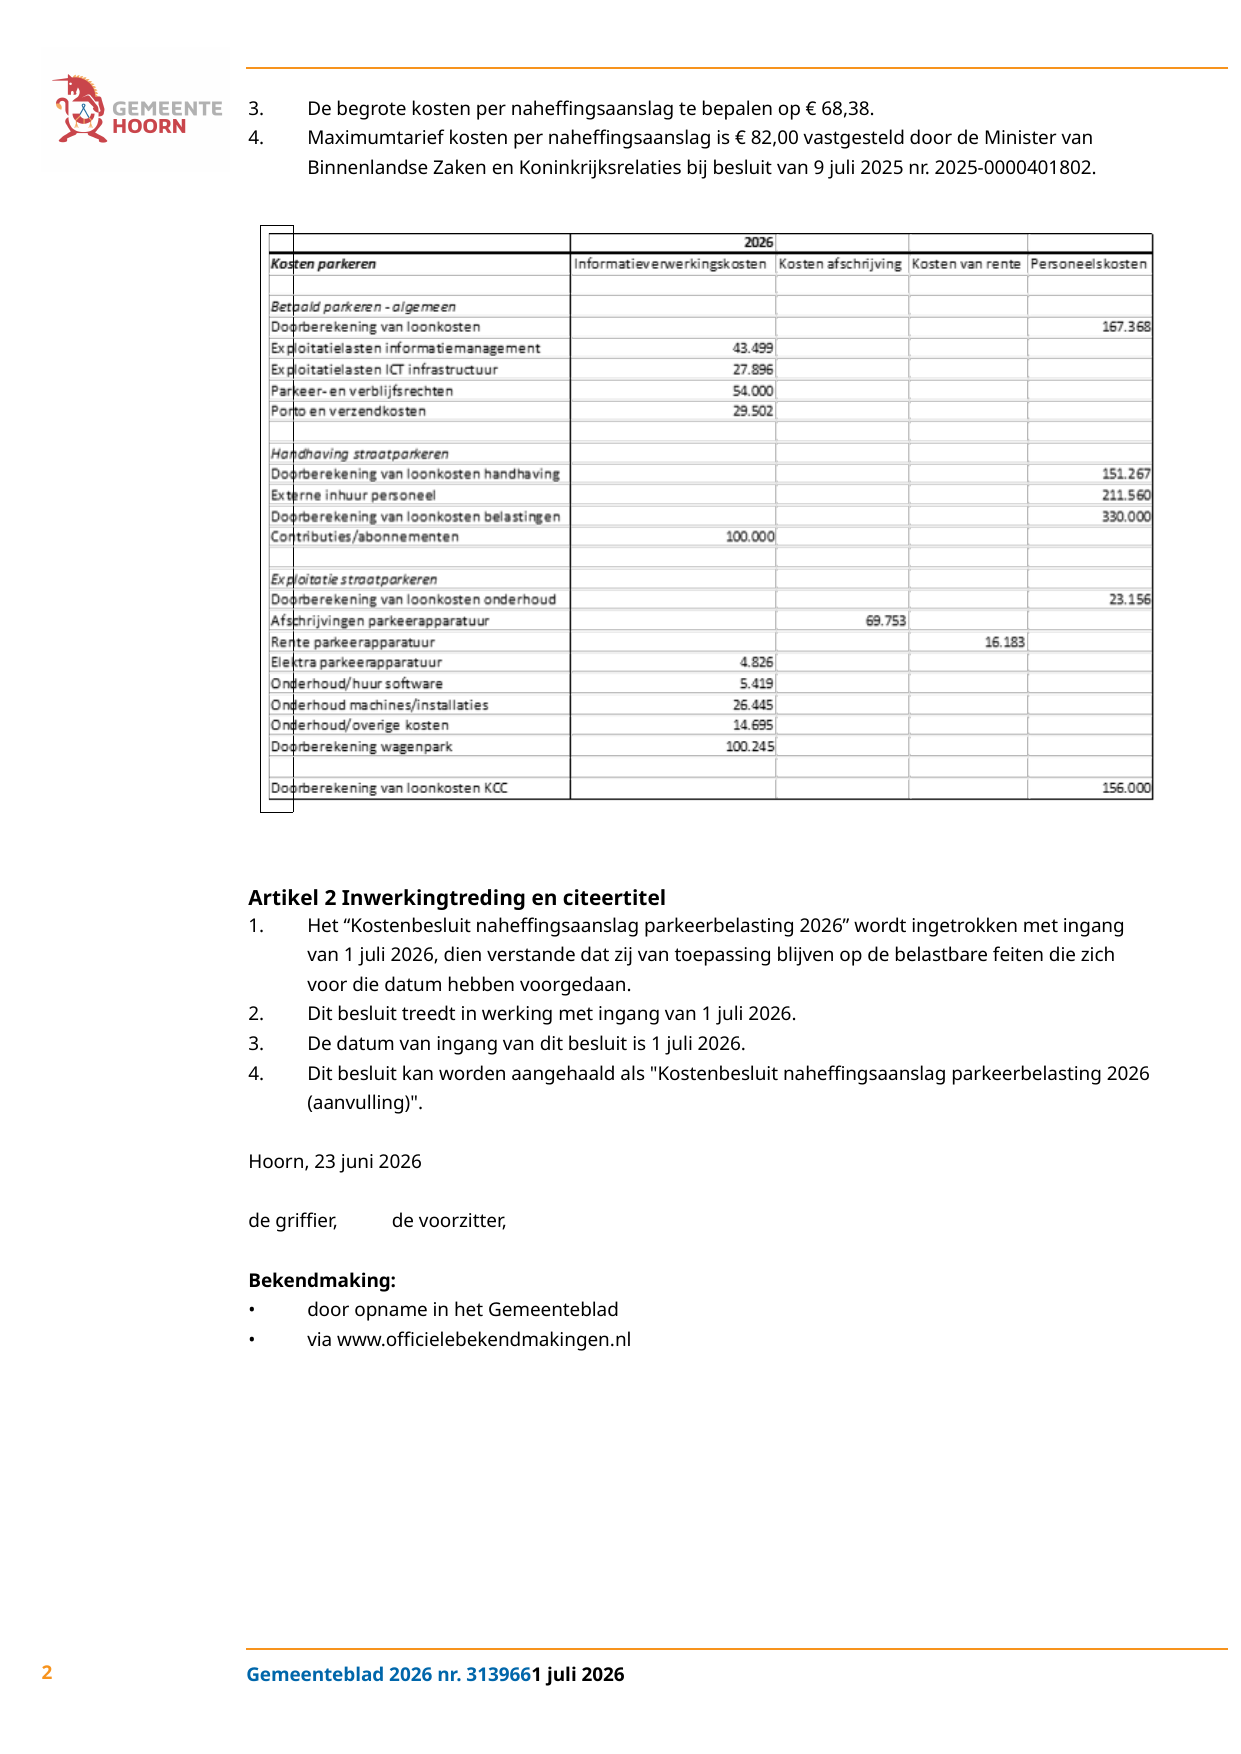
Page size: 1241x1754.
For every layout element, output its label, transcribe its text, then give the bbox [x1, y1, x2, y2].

list Het “Kostenbesluit naheffingsaanslag parkeerbelasting 2026” wordt ingetrokken met ingang van 1 juli 2026, dien verstande dat zij van toepassing blijven op de belastbare feiten die zich voor die datum hebben voorgedaan. [248, 912, 1152, 997]
list via www.officielebekendmakingen.nl [248, 1326, 1152, 1352]
list De datum van ingang van dit besluit is 1 juli 2026. [248, 1030, 1152, 1056]
picture [268, 233, 1155, 803]
picture [41, 47, 231, 172]
list De begrote kosten per naheffingsaanslag te bepalen op € 68,38. [248, 95, 1152, 121]
text Hoorn, 23 juni 2026 [248, 1148, 1152, 1174]
text de griffier, de voorzitter, [248, 1208, 1152, 1233]
list Dit besluit kan worden aangehaald als "Kostenbesluit naheffingsaanslag parkeerbelasting 2026 (aanvulling)". [248, 1060, 1152, 1115]
list Maximumtarief kosten per naheffingsaanslag is € 82,00 vastgesteld door de Minister van Binnenlandse Zaken en Koninkrijksrelaties bij besluit van 9 juli 2025 nr. 2025-0000401802. [248, 124, 1152, 180]
text Bekendmaking: [248, 1267, 1152, 1293]
list door opname in het Gemeenteblad [248, 1296, 1152, 1322]
list Dit besluit treedt in werking met ingang van 1 juli 2026. [248, 1001, 1152, 1026]
text Artikel 2 Inwerkingtreding en citeertitel [248, 883, 1152, 912]
